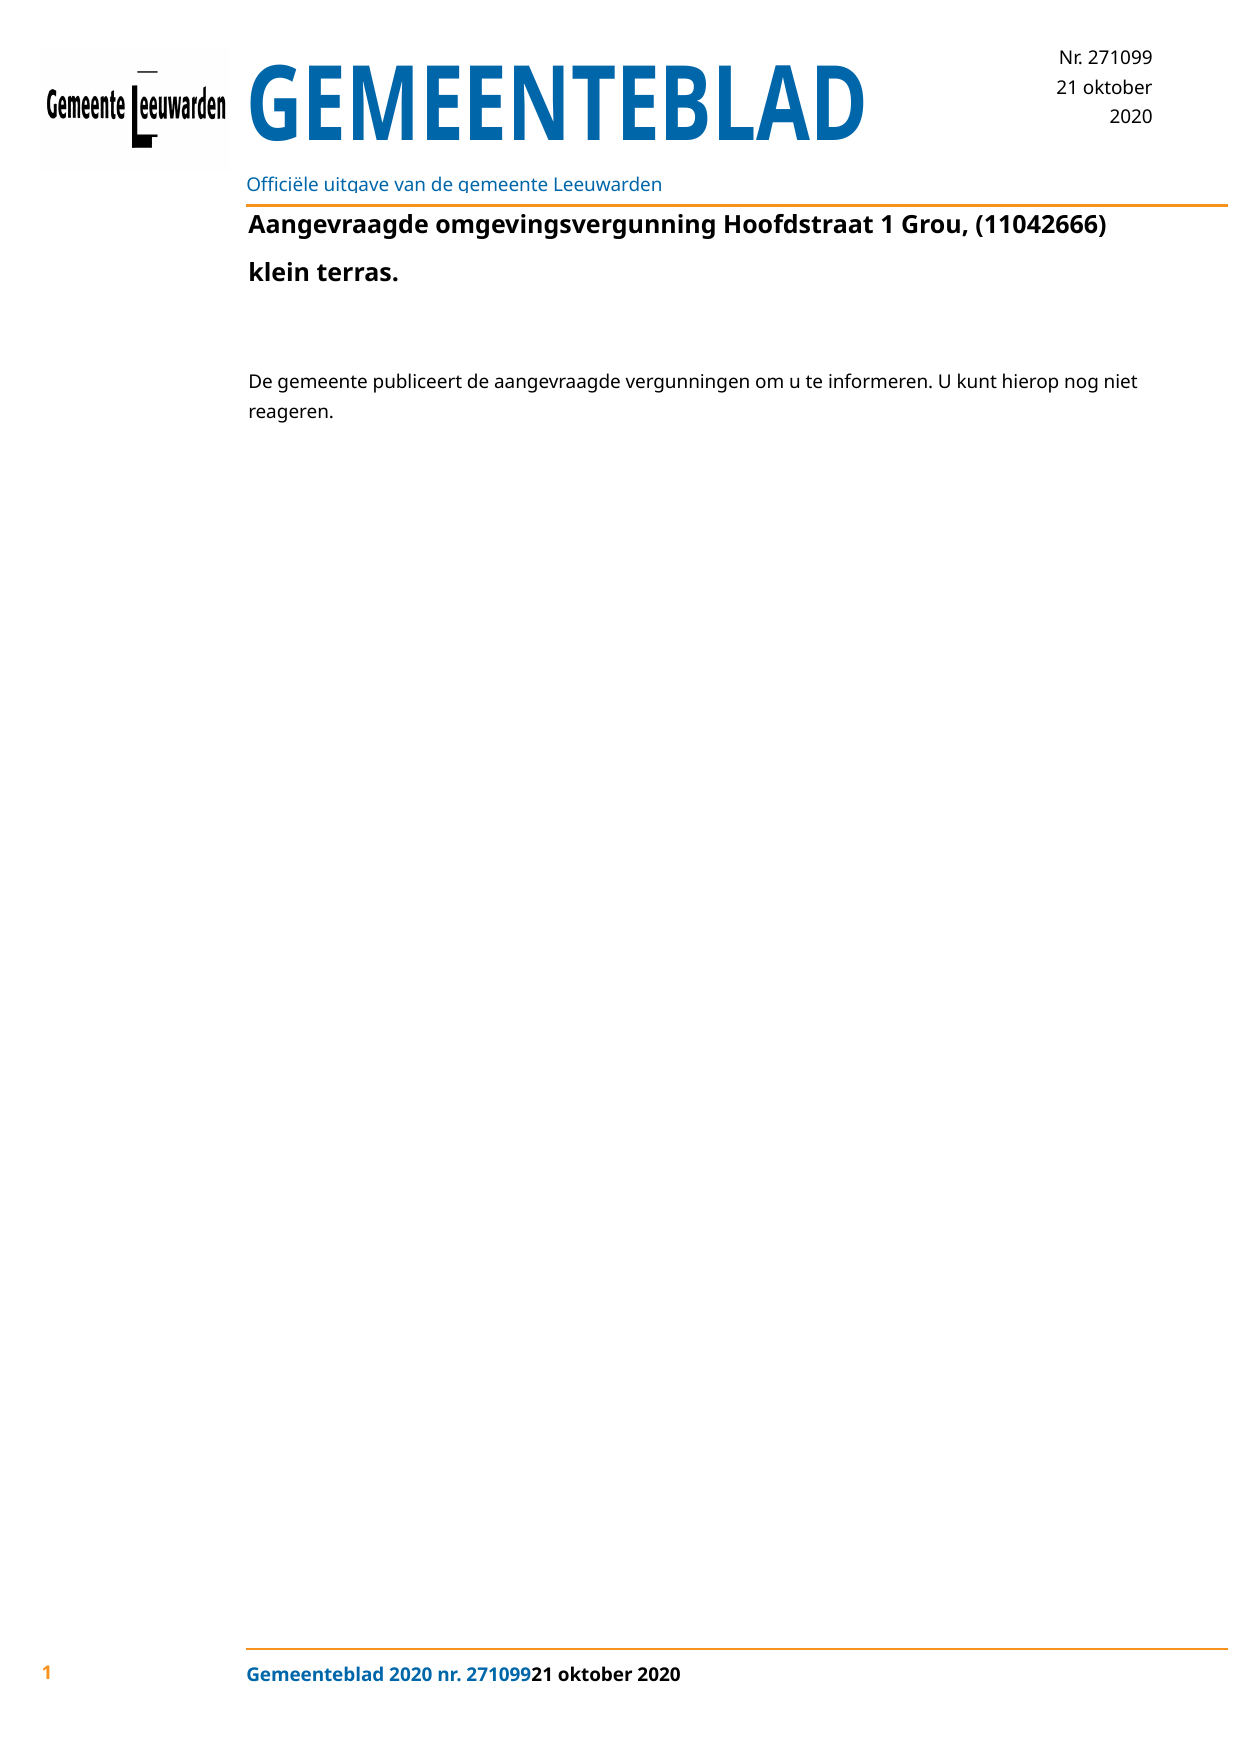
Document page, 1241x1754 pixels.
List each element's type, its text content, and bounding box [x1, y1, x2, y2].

text De gemeente publiceert de aangevraagde vergunningen om u te informeren. U kunt hierop nog niet reageren. [248, 368, 1152, 424]
text Aangevraagde omgevingsvergunning Hoofdstraat 1 Grou, (11042666) klein terras. [248, 207, 1152, 288]
picture [41, 47, 231, 172]
